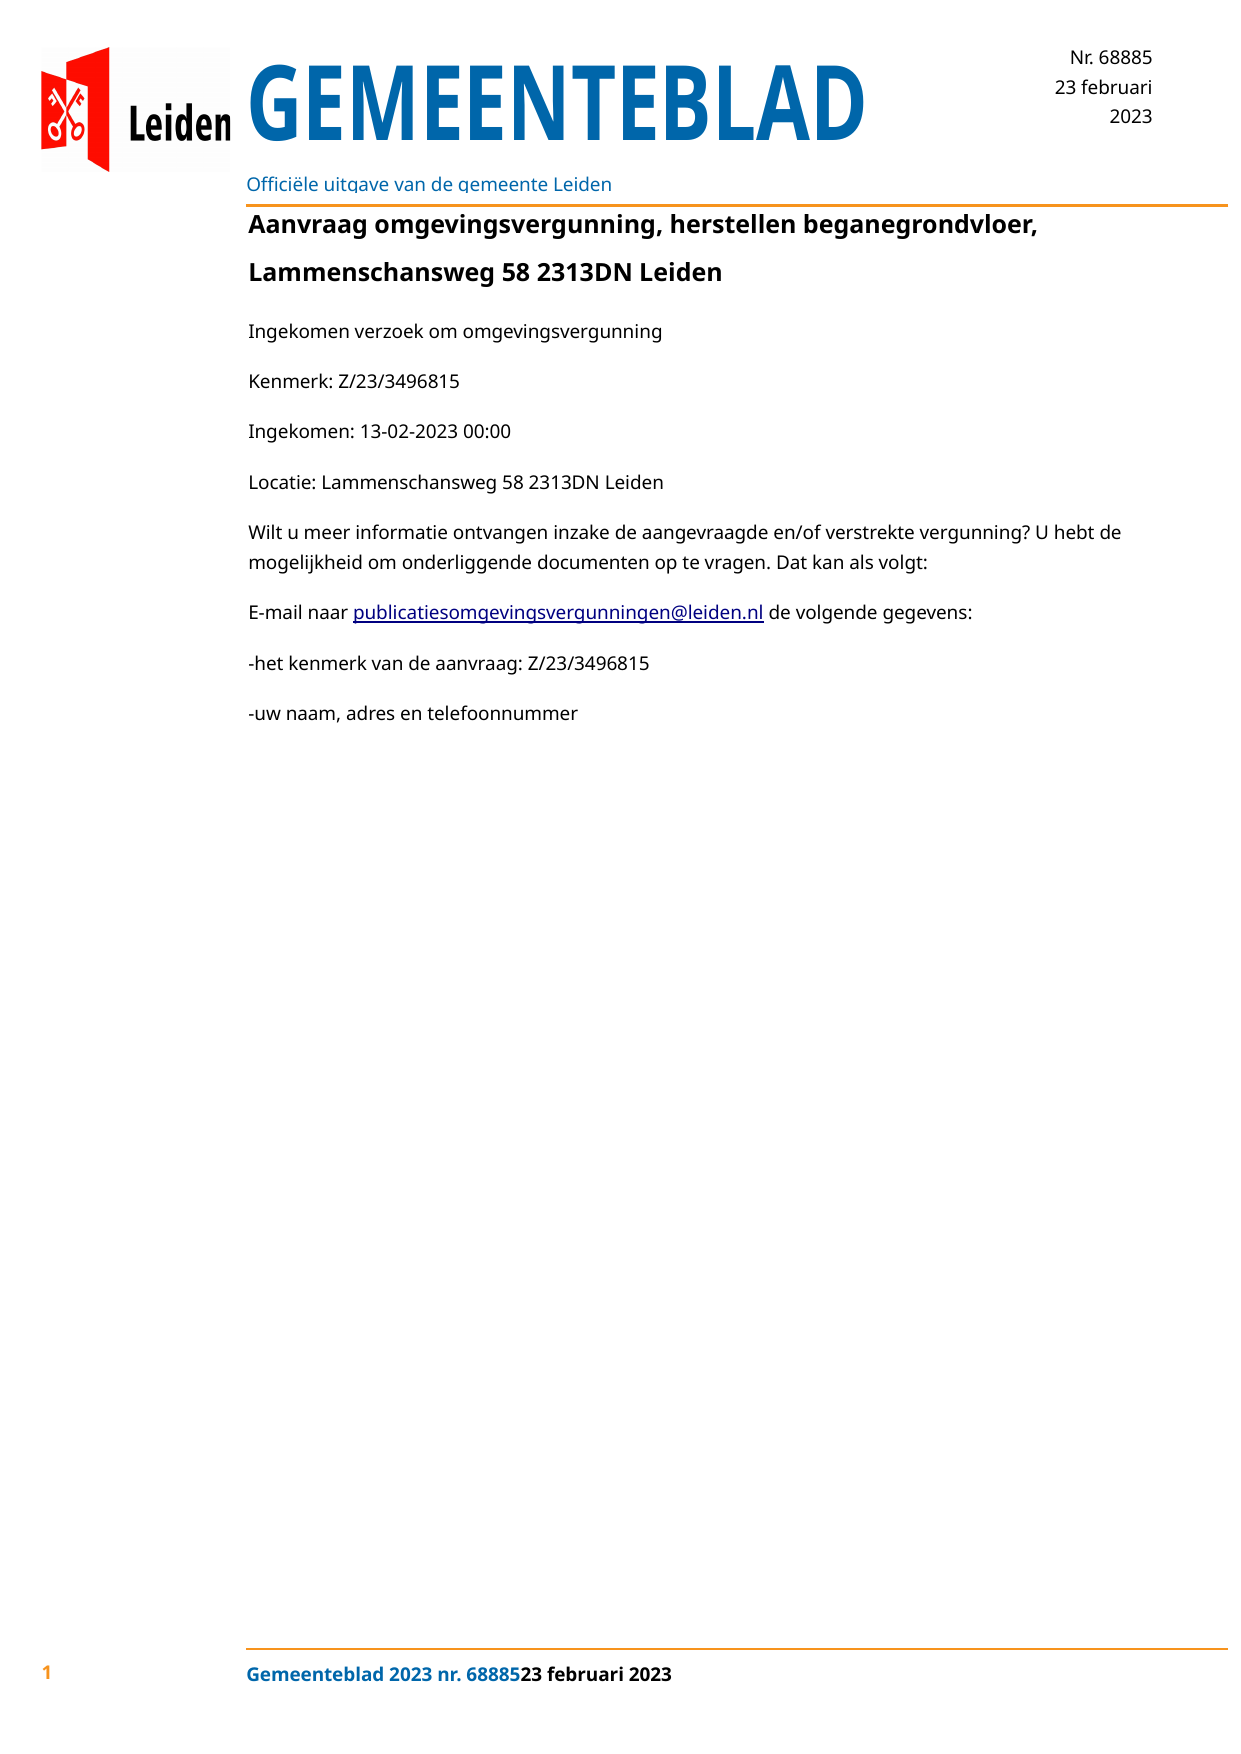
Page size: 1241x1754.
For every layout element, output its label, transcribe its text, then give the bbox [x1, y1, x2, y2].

picture [41, 47, 231, 172]
text Kenmerk: Z/23/3496815 [248, 368, 1152, 394]
text Wilt u meer informatie ontvangen inzake de aangevraagde en/of verstrekte vergunning? U hebt de mogelijkheid om onderliggende documenten op te vragen. Dat kan als volgt: [248, 519, 1152, 575]
text -uw naam, adres en telefoonnummer [248, 700, 1152, 726]
text Locatie: Lammenschansweg 58 2313DN Leiden [248, 469, 1152, 495]
text -het kenmerk van de aanvraag: Z/23/3496815 [248, 650, 1152, 676]
text Ingekomen verzoek om omgevingsvergunning [248, 318, 1152, 344]
text E-mail naar publicatiesomgevingsvergunningen@leiden.nl de volgende gegevens: [248, 599, 1152, 625]
text Ingekomen: 13-02-2023 00:00 [248, 419, 1152, 444]
text Aanvraag omgevingsvergunning, herstellen beganegrondvloer, Lammenschansweg 58 2313DN Leiden [248, 207, 1152, 288]
